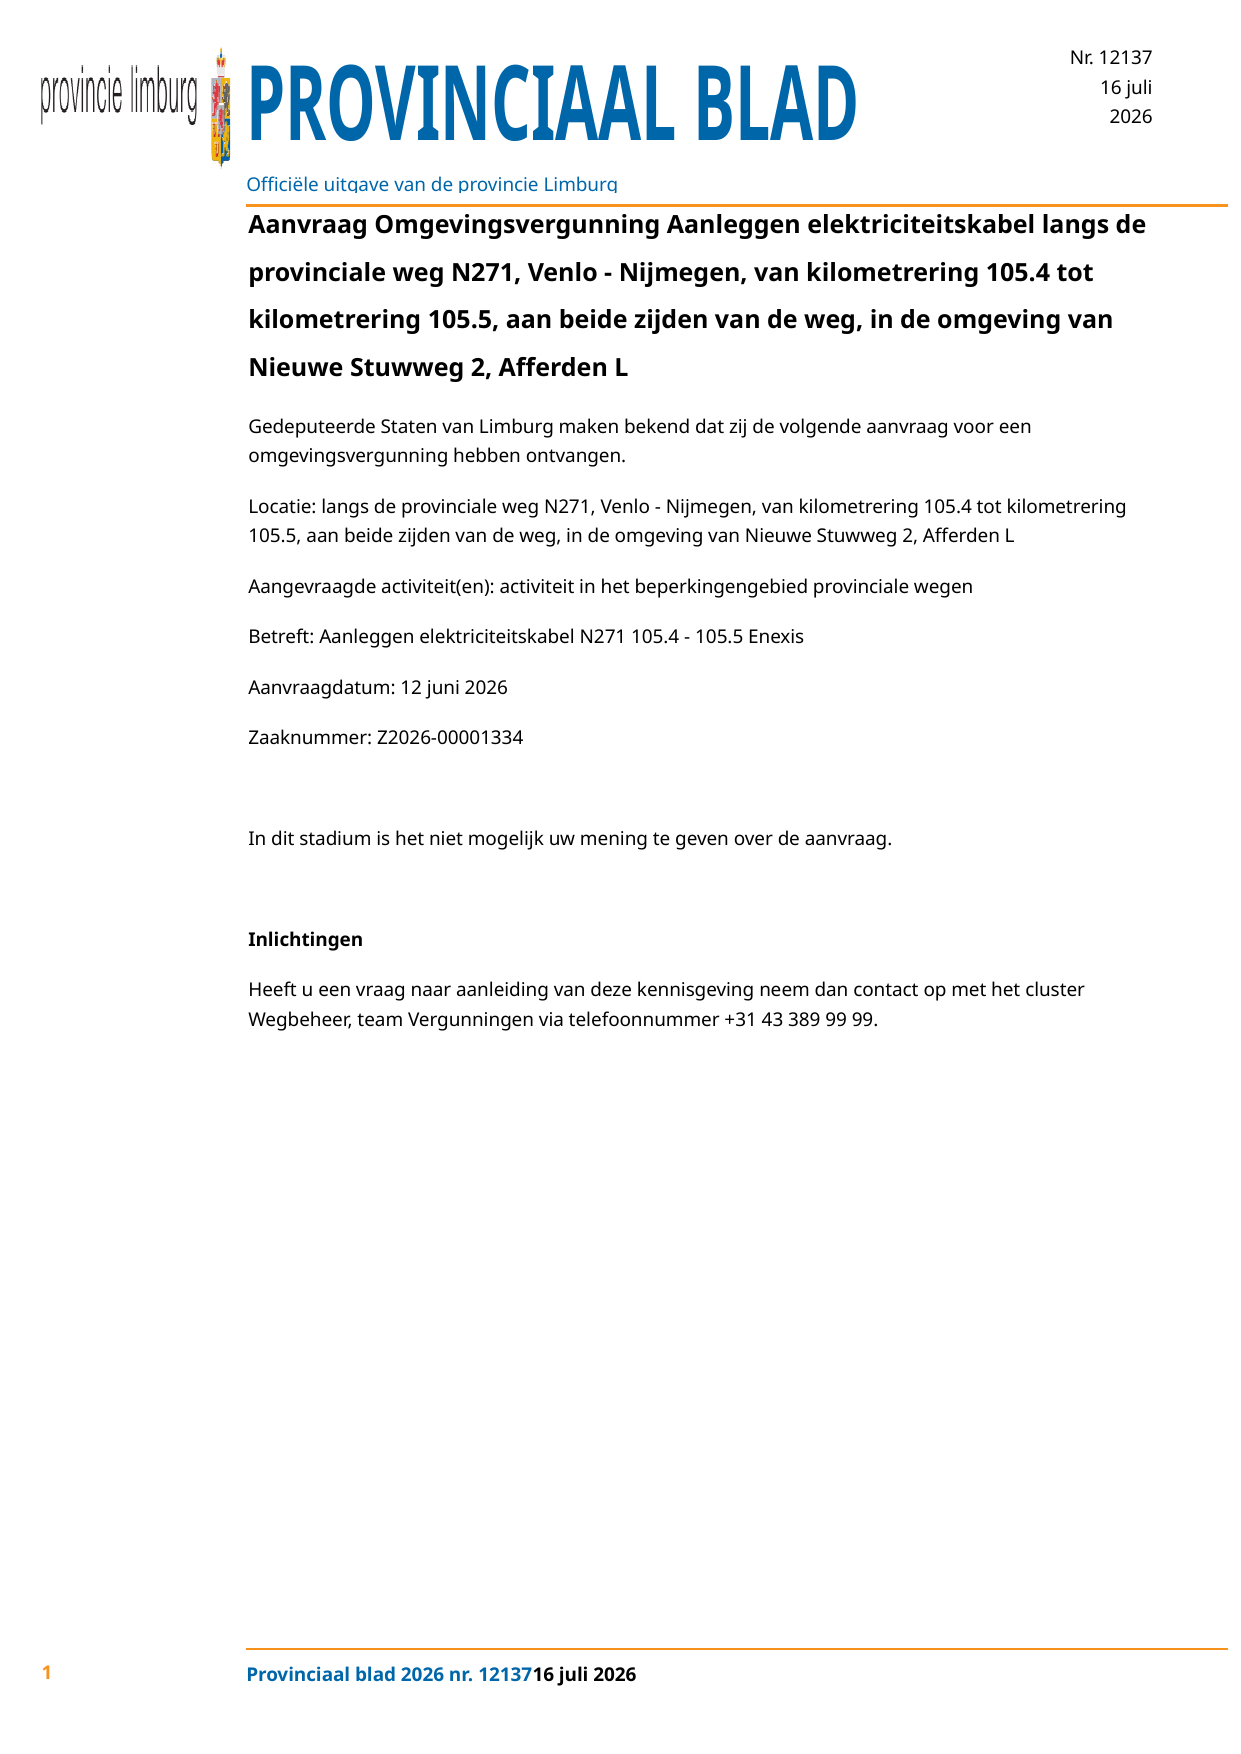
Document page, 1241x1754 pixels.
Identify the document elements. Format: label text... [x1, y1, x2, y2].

text Inlichtingen [248, 926, 1152, 952]
text Gedeputeerde Staten van Limburg maken bekend dat zij de volgende aanvraag voor een omgevingsvergunning hebben ontvangen. [248, 413, 1152, 468]
text Locatie: langs de provinciale weg N271, Venlo - Nijmegen, van kilometrering 105.4 tot kilometrering 105.5, aan beide zijden van de weg, in de omgeving van Nieuwe Stuwweg 2, Afferden L [248, 493, 1152, 548]
text Zaaknummer: Z2026-00001334 [248, 724, 1152, 750]
text Heeft u een vraag naar aanleiding van deze kennisgeving neem dan contact op met het cluster Wegbeheer, team Vergunningen via telefoonnummer +31 43 389 99 99. [248, 976, 1152, 1032]
text Betreft: Aanleggen elektriciteitskabel N271 105.4 - 105.5 Enexis [248, 623, 1152, 649]
text Aanvraag Omgevingsvergunning Aanleggen elektriciteitskabel langs de provinciale weg N271, Venlo - Nijmegen, van kilometrering 105.4 tot kilometrering 105.5, aan beide zijden van de weg, in de omgeving van Nieuwe Stuwweg 2, Afferden L [248, 207, 1152, 384]
text Aanvraagdatum: 12 juni 2026 [248, 674, 1152, 700]
text Aangevraagde activiteit(en): activiteit in het beperkingengebied provinciale wegen [248, 573, 1152, 599]
picture [41, 47, 231, 172]
text In dit stadium is het niet mogelijk uw mening te geven over de aanvraag. [248, 825, 1152, 851]
